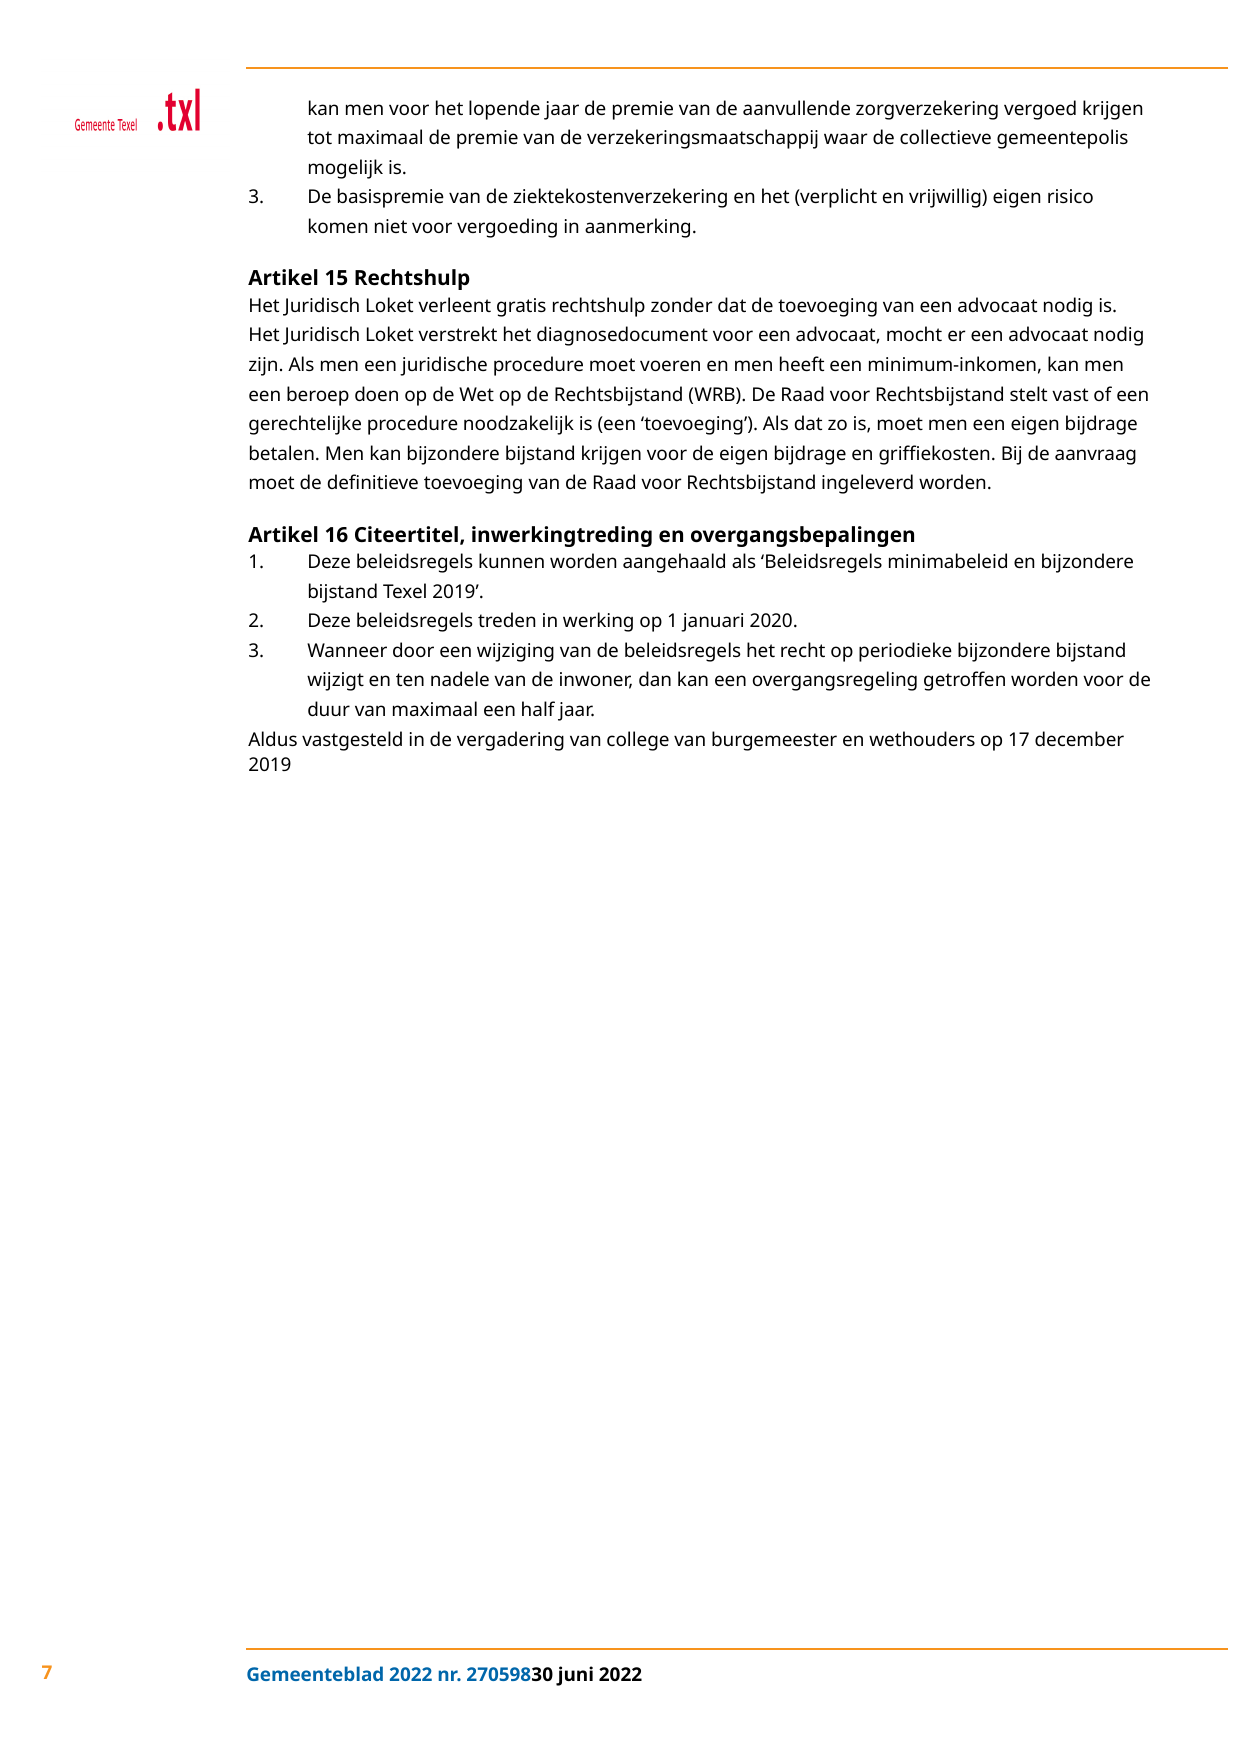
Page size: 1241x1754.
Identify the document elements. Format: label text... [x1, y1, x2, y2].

list Wanneer door een wijziging van de beleidsregels het recht op periodieke bijzondere bijstand wijzigt en ten nadele van de inwoner, dan kan een overgangsregeling getroffen worden voor de duur van maximaal een half jaar. [248, 637, 1152, 722]
list De basispremie van de ziektekostenverzekering en het (verplicht en vrijwillig) eigen risico komen niet voor vergoeding in aanmerking. [248, 183, 1152, 239]
text Aldus vastgesteld in de vergadering van college van burgemeester en wethouders op 17 december 2019 [248, 726, 1152, 777]
text Artikel 15 Rechtshulp [248, 263, 1152, 292]
picture [41, 47, 231, 172]
list kan men voor het lopende jaar de premie van de aanvullende zorgverzekering vergoed krijgen tot maximaal de premie van de verzekeringsmaatschappij waar de collectieve gemeentepolis mogelijk is. [248, 95, 1152, 180]
list Deze beleidsregels kunnen worden aangehaald als ‘Beleidsregels minimabeleid en bijzondere bijstand Texel 2019’. [248, 548, 1152, 604]
text Artikel 16 Citeertitel, inwerkingtreding en overgangsbepalingen [248, 520, 1152, 548]
list Deze beleidsregels treden in werking op 1 januari 2020. [248, 607, 1152, 633]
text Het Juridisch Loket verleent gratis rechtshulp zonder dat de toevoeging van een advocaat nodig is. Het Juridisch Loket verstrekt het diagnosedocument voor een advocaat, mocht er een advocaat nodig zijn. Als men een juridische procedure moet voeren en men heeft een minimum-inkomen, kan men een beroep doen op de Wet op de Rechtsbijstand (WRB). De Raad voor Rechtsbijstand stelt vast of een gerechtelijke procedure noodzakelijk is (een ‘toevoeging’). Als dat zo is, moet men een eigen bijdrage betalen. Men kan bijzondere bijstand krijgen voor de eigen bijdrage en griffiekosten. Bij de aanvraag moet de definitieve toevoeging van de Raad voor Rechtsbijstand ingeleverd worden. [248, 292, 1152, 495]
